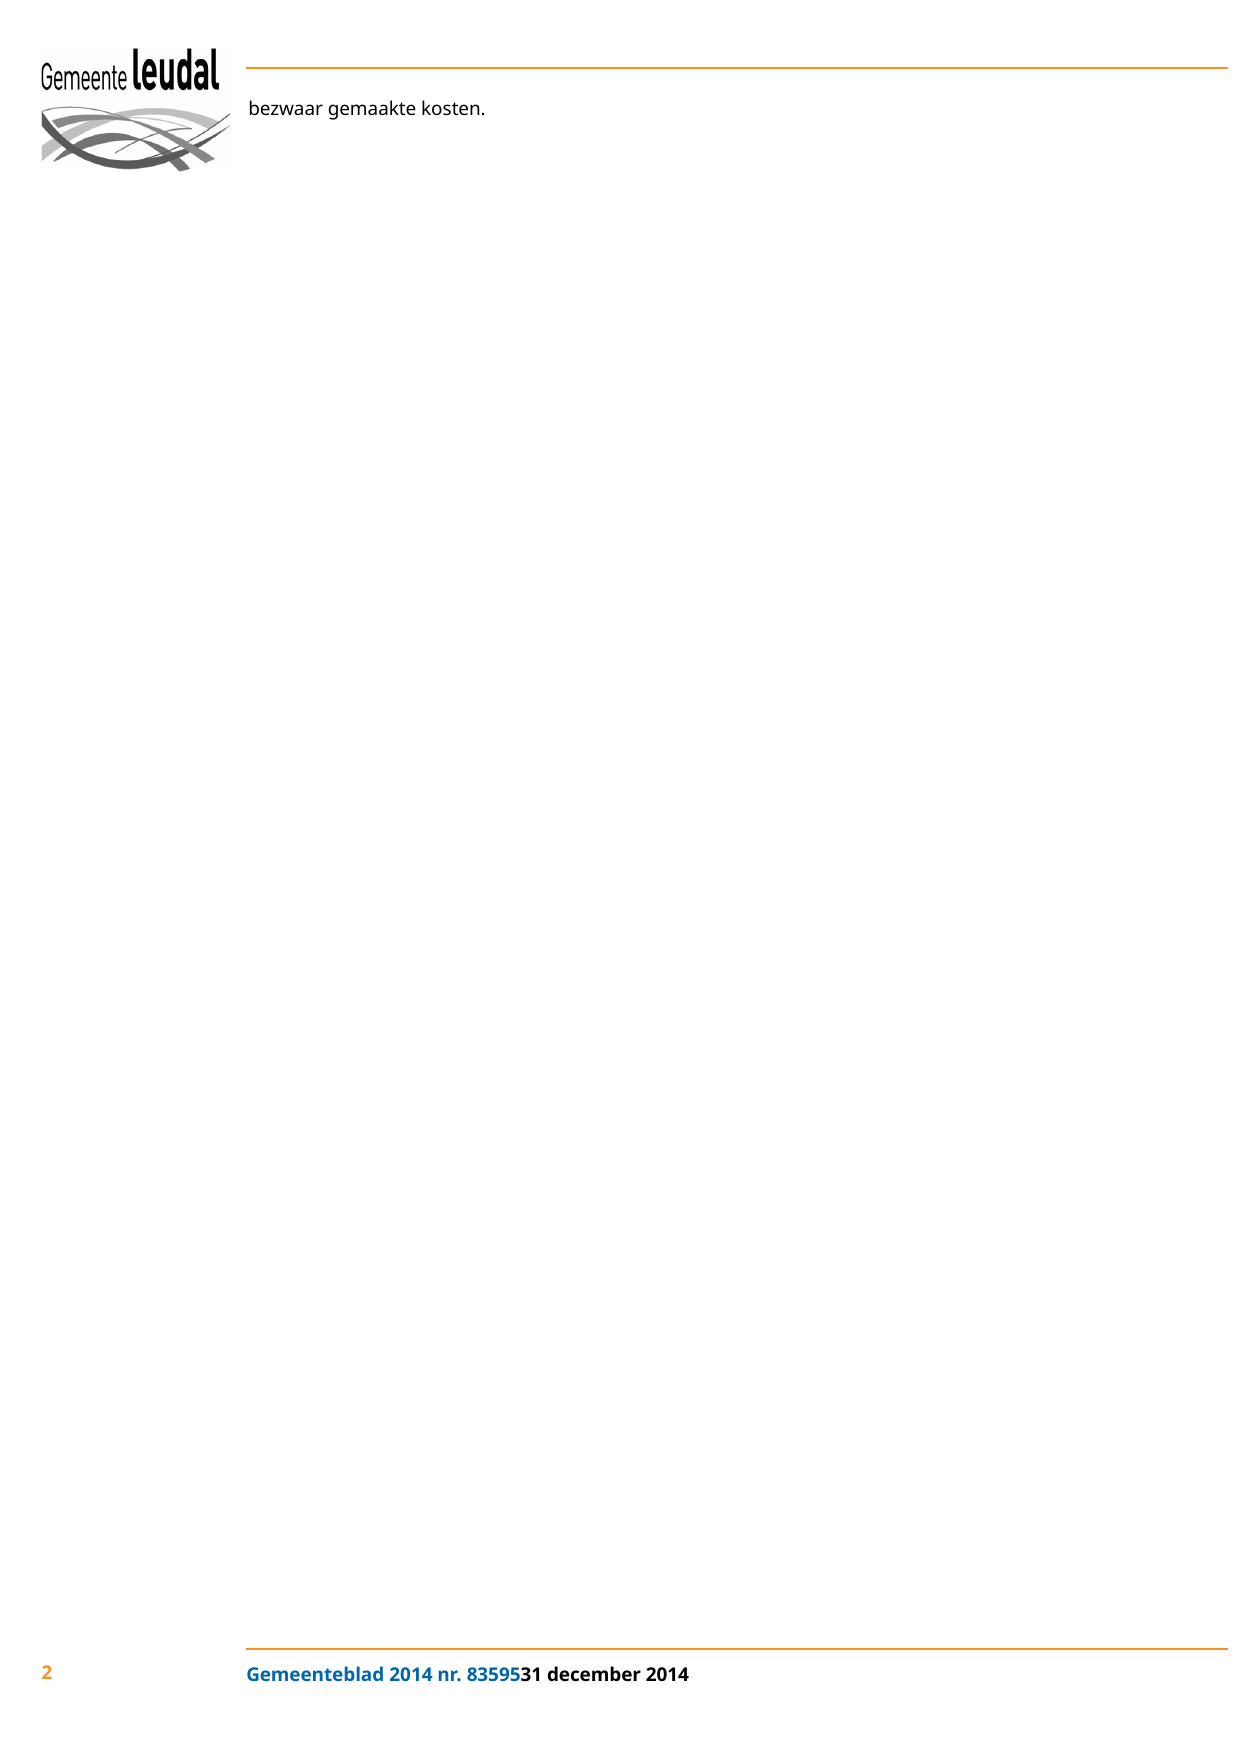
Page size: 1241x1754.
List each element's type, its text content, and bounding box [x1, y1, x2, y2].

text bezwaar gemaakte kosten. [248, 95, 1152, 121]
picture [41, 47, 231, 172]
